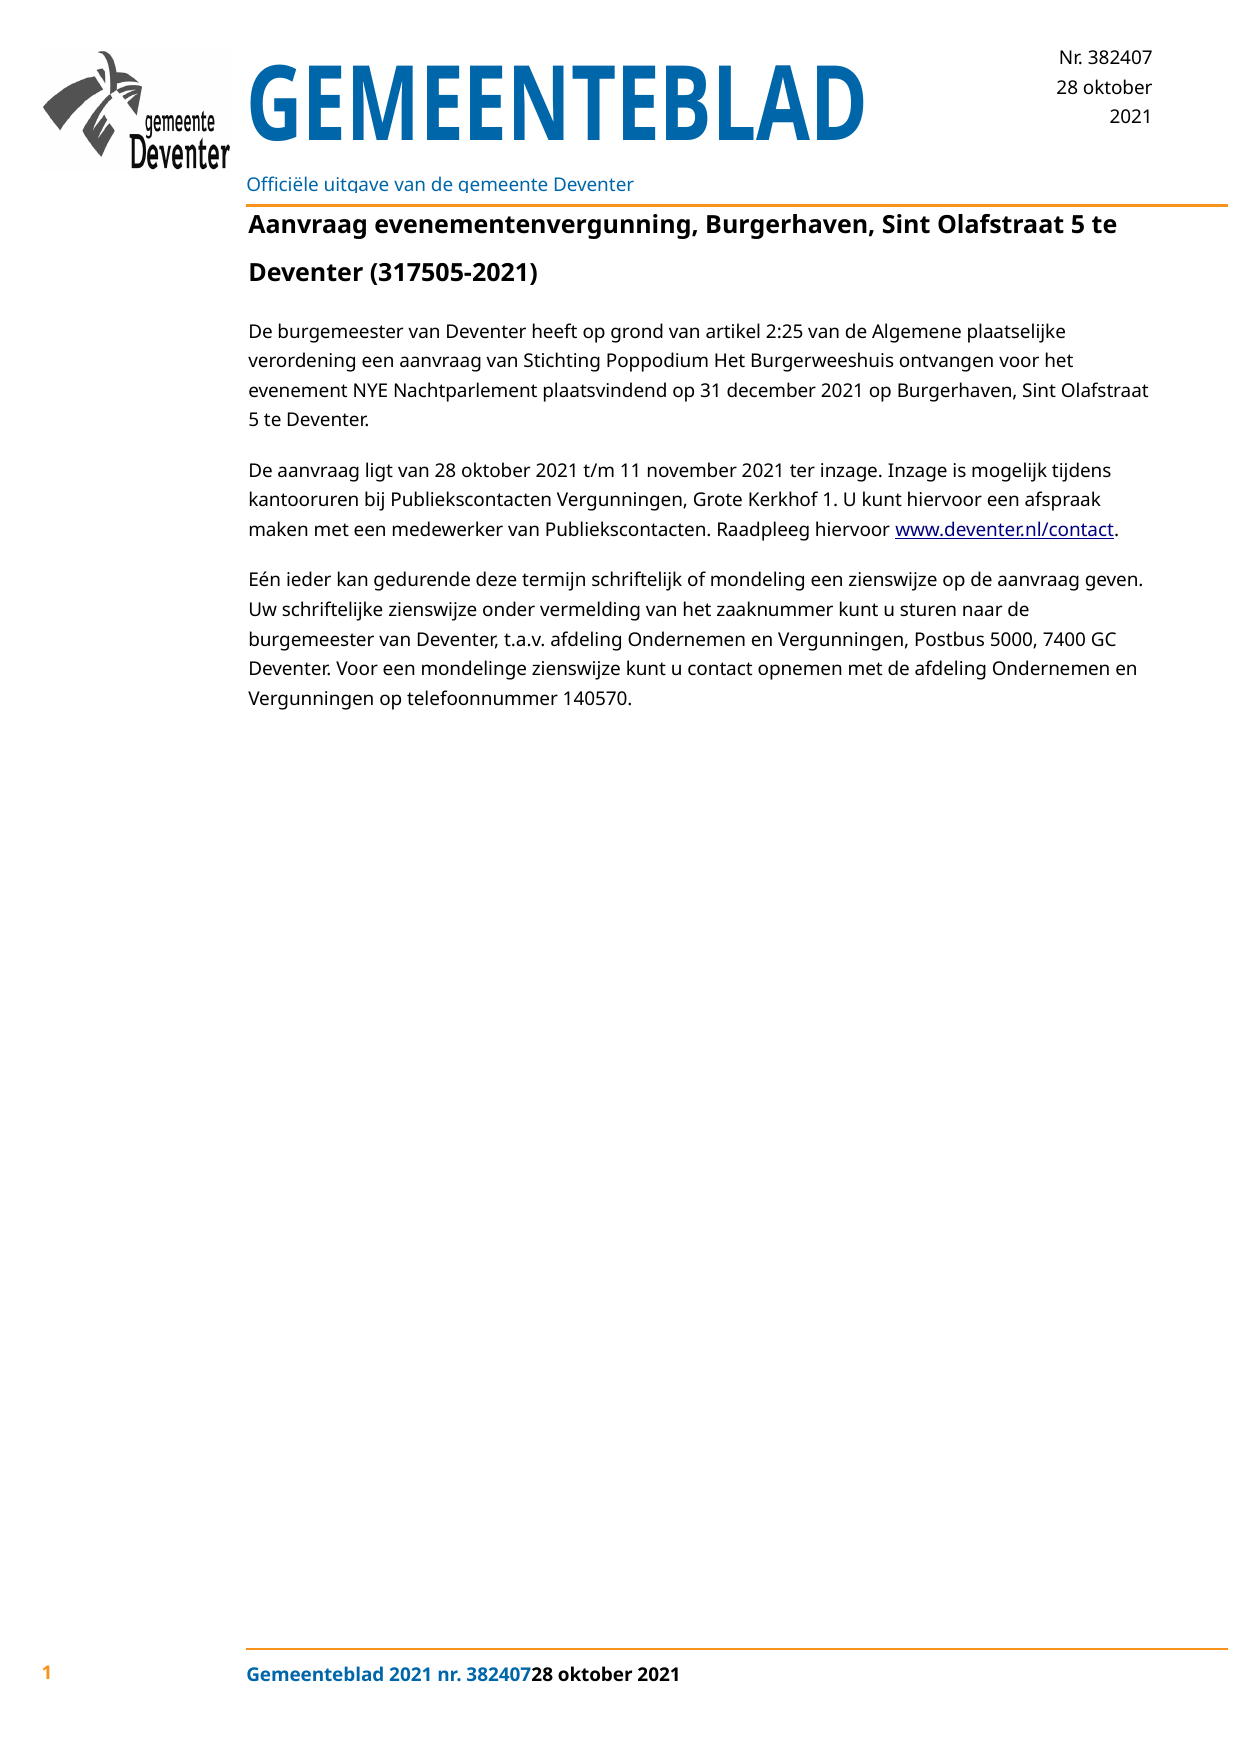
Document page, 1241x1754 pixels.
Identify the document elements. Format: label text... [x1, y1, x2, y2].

picture [41, 47, 231, 172]
text Aanvraag evenementenvergunning, Burgerhaven, Sint Olafstraat 5 te Deventer (317505-2021) [248, 207, 1152, 288]
text Eén ieder kan gedurende deze termijn schriftelijk of mondeling een zienswijze op de aanvraag geven. Uw schriftelijke zienswijze onder vermelding van het zaaknummer kunt u sturen naar de burgemeester van Deventer, t.a.v. afdeling Ondernemen en Vergunningen, Postbus 5000, 7400 GC Deventer. Voor een mondelinge zienswijze kunt u contact opnemen met de afdeling Ondernemen en Vergunningen op telefoonnummer 140570. [248, 567, 1152, 711]
text De burgemeester van Deventer heeft op grond van artikel 2:25 van de Algemene plaatselijke verordening een aanvraag van Stichting Poppodium Het Burgerweeshuis ontvangen voor het evenement NYE Nachtparlement plaatsvindend op 31 december 2021 op Burgerhaven, Sint Olafstraat 5 te Deventer. [248, 318, 1152, 432]
text De aanvraag ligt van 28 oktober 2021 t/m 11 november 2021 ter inzage. Inzage is mogelijk tijdens kantooruren bij Publiekscontacten Vergunningen, Grote Kerkhof 1. U kunt hiervoor een afspraak maken met een medewerker van Publiekscontacten. Raadpleeg hiervoor www.deventer.nl/contact. [248, 457, 1152, 542]
